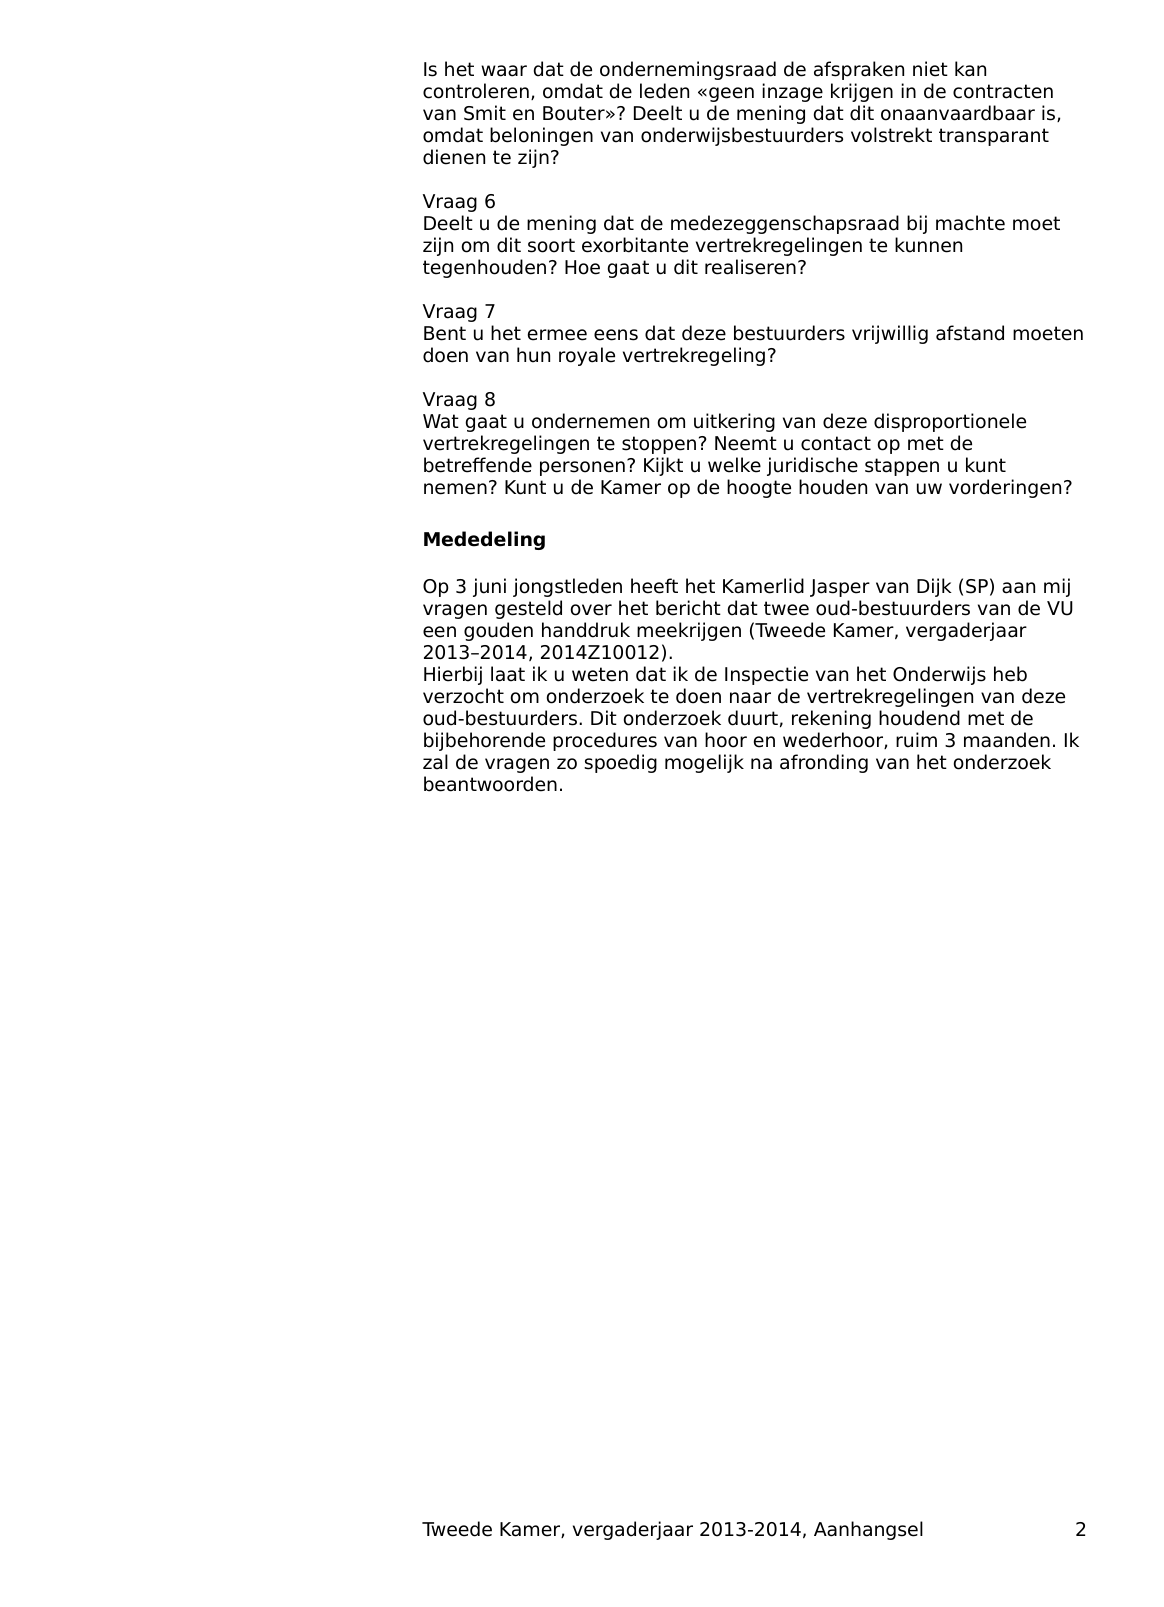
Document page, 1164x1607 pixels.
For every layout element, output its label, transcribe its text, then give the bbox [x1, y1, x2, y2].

text Wat gaat u ondernemen om uitkering van deze disproportionele vertrekregelingen te stoppen? Neemt u contact op met de betreffende personen? Kijkt u welke juridische stappen u kunt nemen? Kunt u de Kamer op de hoogte houden van uw vorderingen? [422, 411, 1087, 499]
text Vraag 7 [422, 301, 1087, 323]
text Op 3 juni jongstleden heeft het Kamerlid Jasper van Dijk (SP) aan mij vragen gesteld over het bericht dat twee oud-bestuurders van de VU een gouden handdruk meekrijgen (Tweede Kamer, vergaderjaar 2013–2014, 2014Z10012). [422, 576, 1087, 664]
text Hierbij laat ik u weten dat ik de Inspectie van het Onderwijs heb verzocht om onderzoek te doen naar de vertrekregelingen van deze oud-bestuurders. Dit onderzoek duurt, rekening houdend met de bijbehorende procedures van hoor en wederhoor, ruim 3 maanden. Ik zal de vragen zo spoedig mogelijk na afronding van het onderzoek beantwoorden. [422, 664, 1087, 796]
subtitle Mededeling [422, 529, 1087, 551]
text Vraag 6 [422, 191, 1087, 213]
text Deelt u de mening dat de medezeggenschapsraad bij machte moet zijn om dit soort exorbitante vertrekregelingen te kunnen tegenhouden? Hoe gaat u dit realiseren? [422, 213, 1087, 279]
text Bent u het ermee eens dat deze bestuurders vrijwillig afstand moeten doen van hun royale vertrekregeling? [422, 323, 1087, 367]
text Is het waar dat de ondernemingsraad de afspraken niet kan controleren, omdat de leden «geen inzage krijgen in de contracten van Smit en Bouter»? Deelt u de mening dat dit onaanvaardbaar is, omdat beloningen van onderwijsbestuurders volstrekt transparant dienen te zijn? [422, 59, 1087, 169]
text Vraag 8 [422, 389, 1087, 411]
